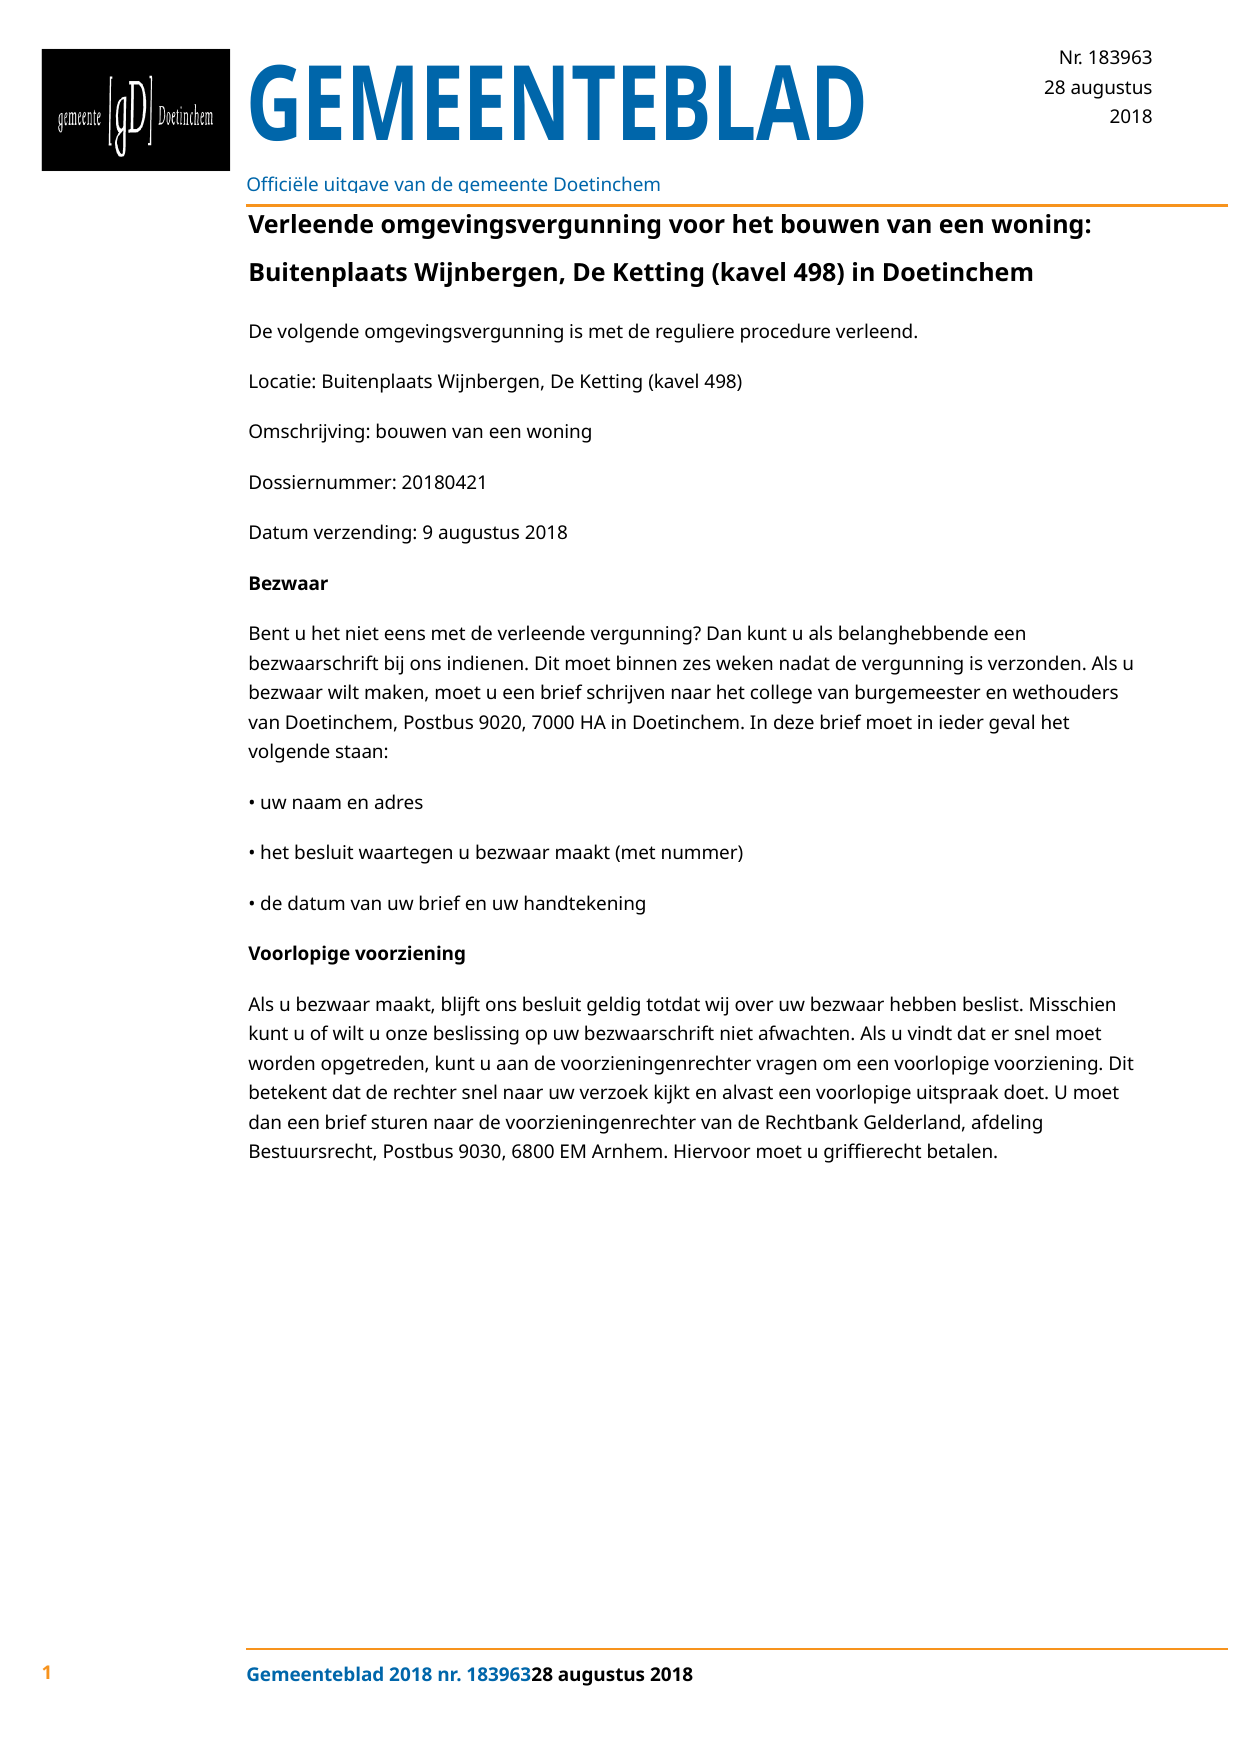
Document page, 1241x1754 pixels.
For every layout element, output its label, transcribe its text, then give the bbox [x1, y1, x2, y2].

text Bent u het niet eens met de verleende vergunning? Dan kunt u als belanghebbende een bezwaarschrift bij ons indienen. Dit moet binnen zes weken nadat de vergunning is verzonden. Als u bezwaar wilt maken, moet u een brief schrijven naar het college van burgemeester en wethouders van Doetinchem, Postbus 9020, 7000 HA in Doetinchem. In deze brief moet in ieder geval het volgende staan: [248, 620, 1152, 764]
text Voorlopige voorziening [248, 940, 1152, 966]
text Datum verzending: 9 augustus 2018 [248, 519, 1152, 545]
text Locatie: Buitenplaats Wijnbergen, De Ketting (kavel 498) [248, 368, 1152, 394]
text Dossiernummer: 20180421 [248, 469, 1152, 495]
picture [41, 47, 231, 172]
text Bezwaar [248, 570, 1152, 596]
text Als u bezwaar maakt, blijft ons besluit geldig totdat wij over uw bezwaar hebben beslist. Misschien kunt u of wilt u onze beslissing op uw bezwaarschrift niet afwachten. Als u vindt dat er snel moet worden opgetreden, kunt u aan de voorzieningenrechter vragen om een voorlopige voorziening. Dit betekent dat de rechter snel naar uw verzoek kijkt en alvast een voorlopige uitspraak doet. U moet dan een brief sturen naar de voorzieningenrechter van de Rechtbank Gelderland, afdeling Bestuursrecht, Postbus 9030, 6800 EM Arnhem. Hiervoor moet u griffierecht betalen. [248, 991, 1152, 1164]
text De volgende omgevingsvergunning is met de reguliere procedure verleend. [248, 318, 1152, 344]
text Omschrijving: bouwen van een woning [248, 419, 1152, 444]
text • het besluit waartegen u bezwaar maakt (met nummer) [248, 839, 1152, 865]
text Verleende omgevingsvergunning voor het bouwen van een woning: Buitenplaats Wijnbergen, De Ketting (kavel 498) in Doetinchem [248, 207, 1152, 288]
text • uw naam en adres [248, 789, 1152, 815]
text • de datum van uw brief en uw handtekening [248, 890, 1152, 916]
